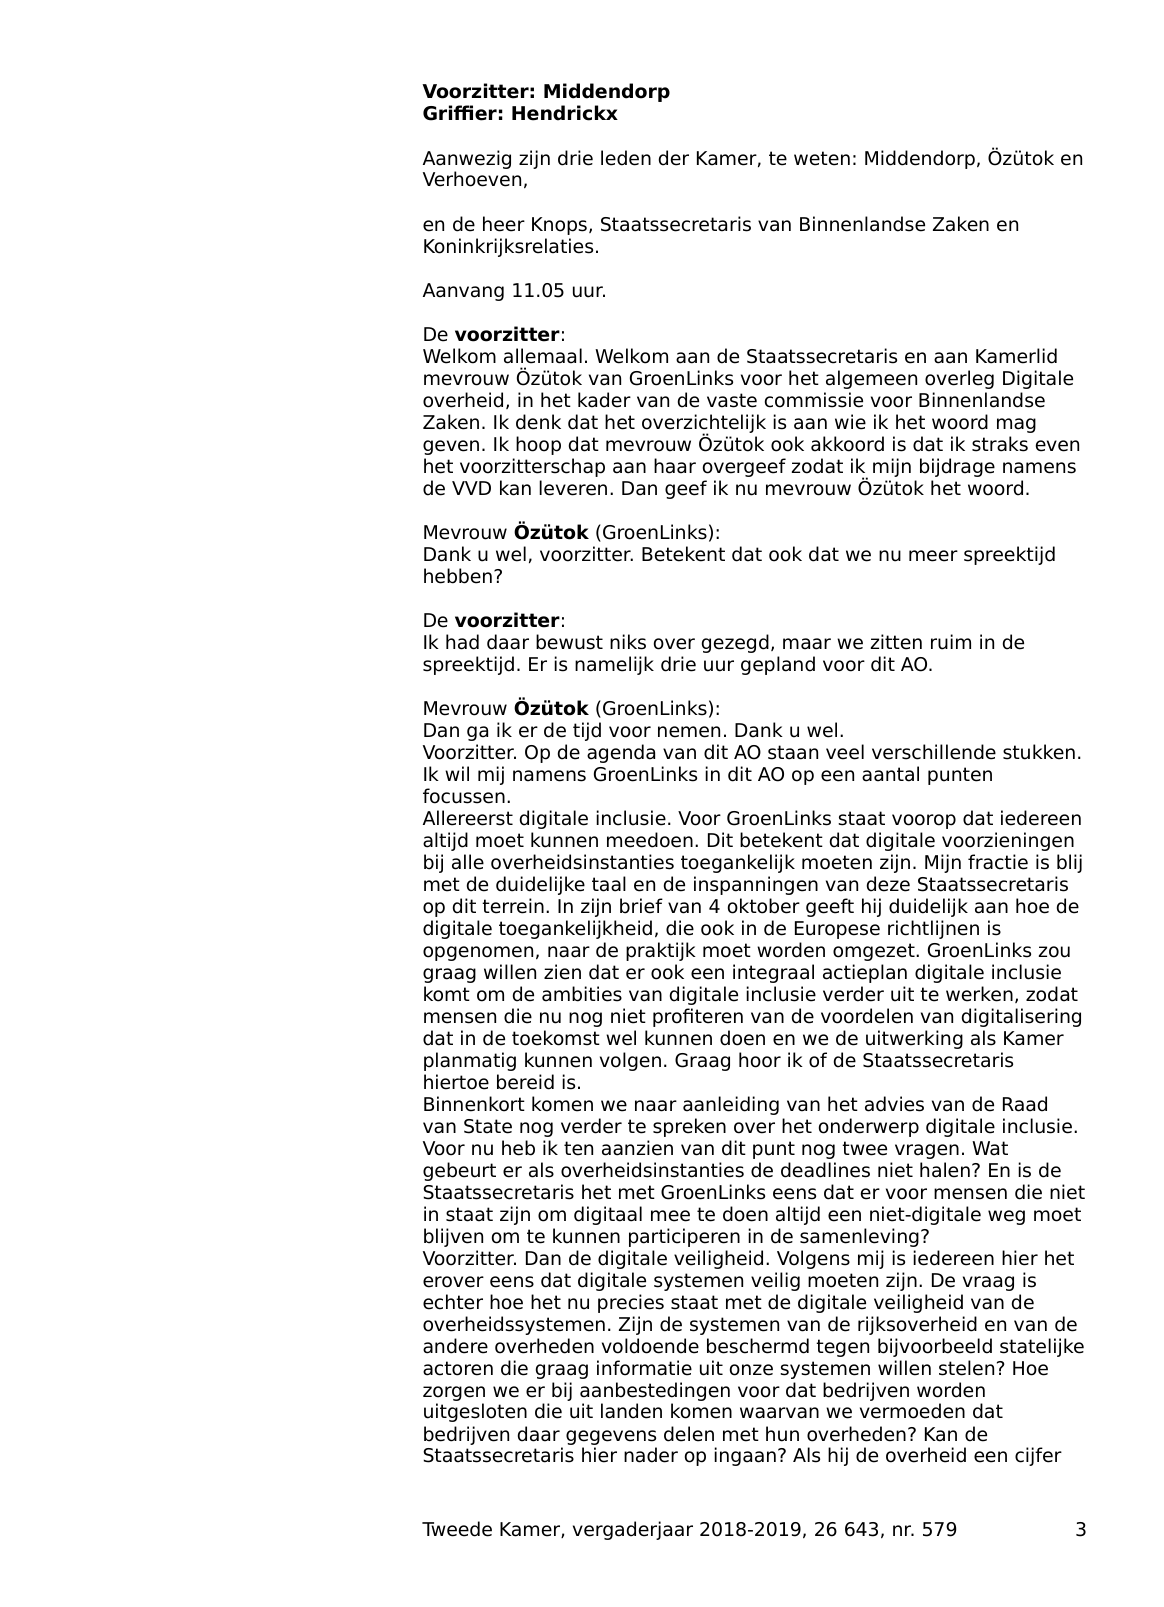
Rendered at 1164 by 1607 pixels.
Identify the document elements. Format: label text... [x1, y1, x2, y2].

text Voorzitter. Op de agenda van dit AO staan veel verschillende stukken. Ik wil mij namens GroenLinks in dit AO op een aantal punten focussen. [422, 742, 1087, 808]
text Allereerst digitale inclusie. Voor GroenLinks staat voorop dat iedereen altijd moet kunnen meedoen. Dit betekent dat digitale voorzieningen bij alle overheidsinstanties toegankelijk moeten zijn. Mijn fractie is blij met de duidelijke taal en de inspanningen van deze Staatssecretaris op dit terrein. In zijn brief van 4 oktober geeft hij duidelijk aan hoe de digitale toegankelijkheid, die ook in de Europese richtlijnen is opgenomen, naar de praktijk moet worden omgezet. GroenLinks zou graag willen zien dat er ook een integraal actieplan digitale inclusie komt om de ambities van digitale inclusie verder uit te werken, zodat mensen die nu nog niet profiteren van de voordelen van digitalisering dat in de toekomst wel kunnen doen en we de uitwerking als Kamer planmatig kunnen volgen. Graag hoor ik of de Staatssecretaris hiertoe bereid is. [422, 808, 1087, 1094]
text Aanwezig zijn drie leden der Kamer, te weten: Middendorp, Özütok en Verhoeven, [422, 147, 1087, 191]
text Binnenkort komen we naar aanleiding van het advies van de Raad van State nog verder te spreken over het onderwerp digitale inclusie. Voor nu heb ik ten aanzien van dit punt nog twee vragen. Wat gebeurt er als overheidsinstanties de deadlines niet halen? En is de Staatssecretaris het met GroenLinks eens dat er voor mensen die niet in staat zijn om digitaal mee te doen altijd een niet-digitale weg moet blijven om te kunnen participeren in de samenleving? [422, 1094, 1087, 1248]
text en de heer Knops, Staatssecretaris van Binnenlandse Zaken en Koninkrijksrelaties. [422, 213, 1087, 257]
text Voorzitter. Dan de digitale veiligheid. Volgens mij is iedereen hier het erover eens dat digitale systemen veilig moeten zijn. De vraag is echter hoe het nu precies staat met de digitale veiligheid van de overheidssystemen. Zijn de systemen van de rijksoverheid en van de andere overheden voldoende beschermd tegen bijvoorbeeld statelijke actoren die graag informatie uit onze systemen willen stelen? Hoe zorgen we er bij aanbestedingen voor dat bedrijven worden uitgesloten die uit landen komen waarvan we vermoeden dat bedrijven daar gegevens delen met hun overheden? Kan de Staatssecretaris hier nader op ingaan? Als hij de overheid een cijfer [422, 1248, 1087, 1467]
text Griffier: Hendrickx [422, 103, 1087, 125]
text Ik had daar bewust niks over gezegd, maar we zitten ruim in de spreektijd. Er is namelijk drie uur gepland voor dit AO. [422, 632, 1087, 676]
text De voorzitter: [422, 324, 1087, 346]
text Dank u wel, voorzitter. Betekent dat ook dat we nu meer spreektijd hebben? [422, 544, 1087, 588]
text Mevrouw Özütok (GroenLinks): [422, 698, 1087, 720]
text Aanvang 11.05 uur. [422, 280, 1087, 302]
text De voorzitter: [422, 610, 1087, 632]
text Mevrouw Özütok (GroenLinks): [422, 522, 1087, 544]
text Dan ga ik er de tijd voor nemen. Dank u wel. [422, 720, 1087, 742]
text Welkom allemaal. Welkom aan de Staatssecretaris en aan Kamerlid mevrouw Özütok van GroenLinks voor het algemeen overleg Digitale overheid, in het kader van de vaste commissie voor Binnenlandse Zaken. Ik denk dat het overzichtelijk is aan wie ik het woord mag geven. Ik hoop dat mevrouw Özütok ook akkoord is dat ik straks even het voorzitterschap aan haar overgeef zodat ik mijn bijdrage namens de VVD kan leveren. Dan geef ik nu mevrouw Özütok het woord. [422, 346, 1087, 500]
text Voorzitter: Middendorp [422, 81, 1087, 103]
